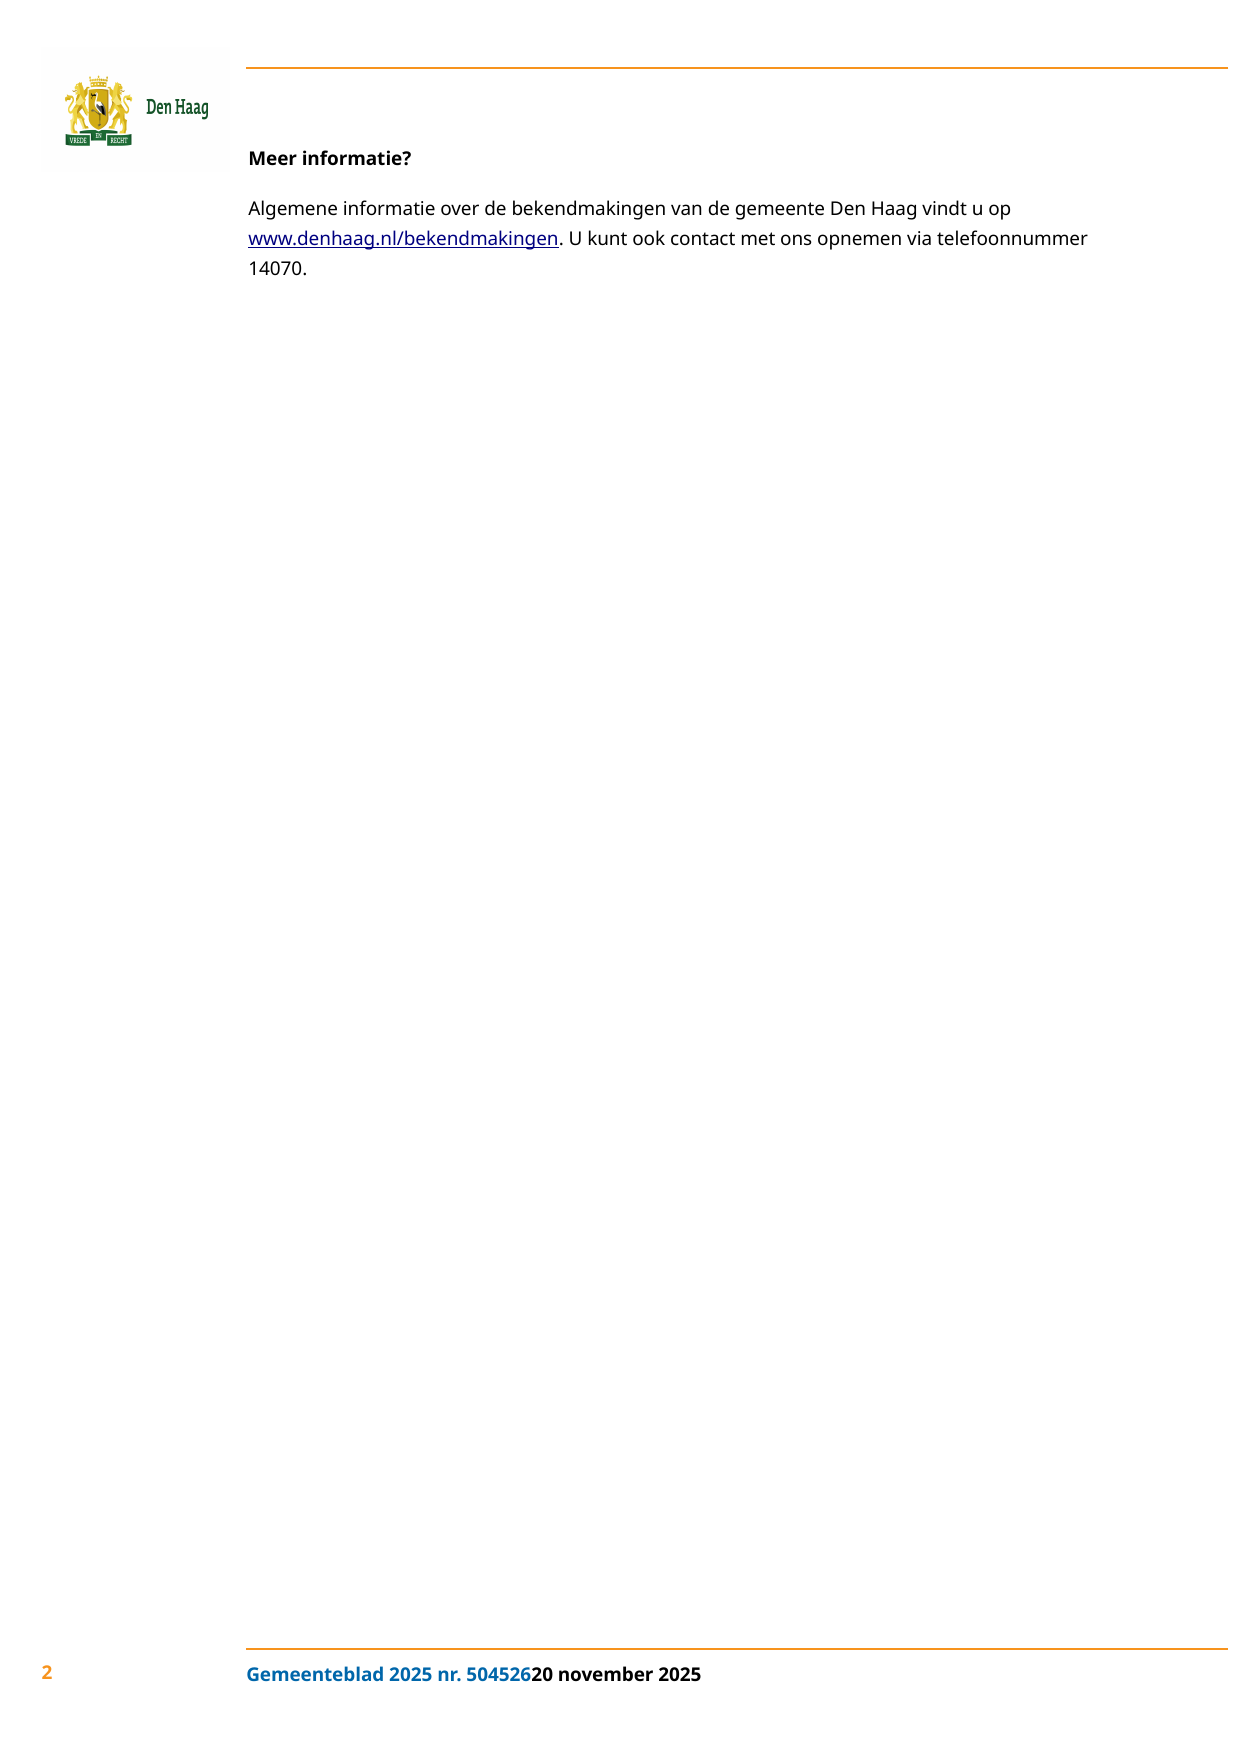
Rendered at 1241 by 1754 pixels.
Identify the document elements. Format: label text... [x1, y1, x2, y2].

text Meer informatie? [248, 145, 1152, 171]
text Algemene informatie over de bekendmakingen van de gemeente Den Haag vindt u op www.denhaag.nl/bekendmakingen. U kunt ook contact met ons opnemen via telefoonnummer 14070. [248, 196, 1152, 281]
picture [41, 47, 231, 172]
